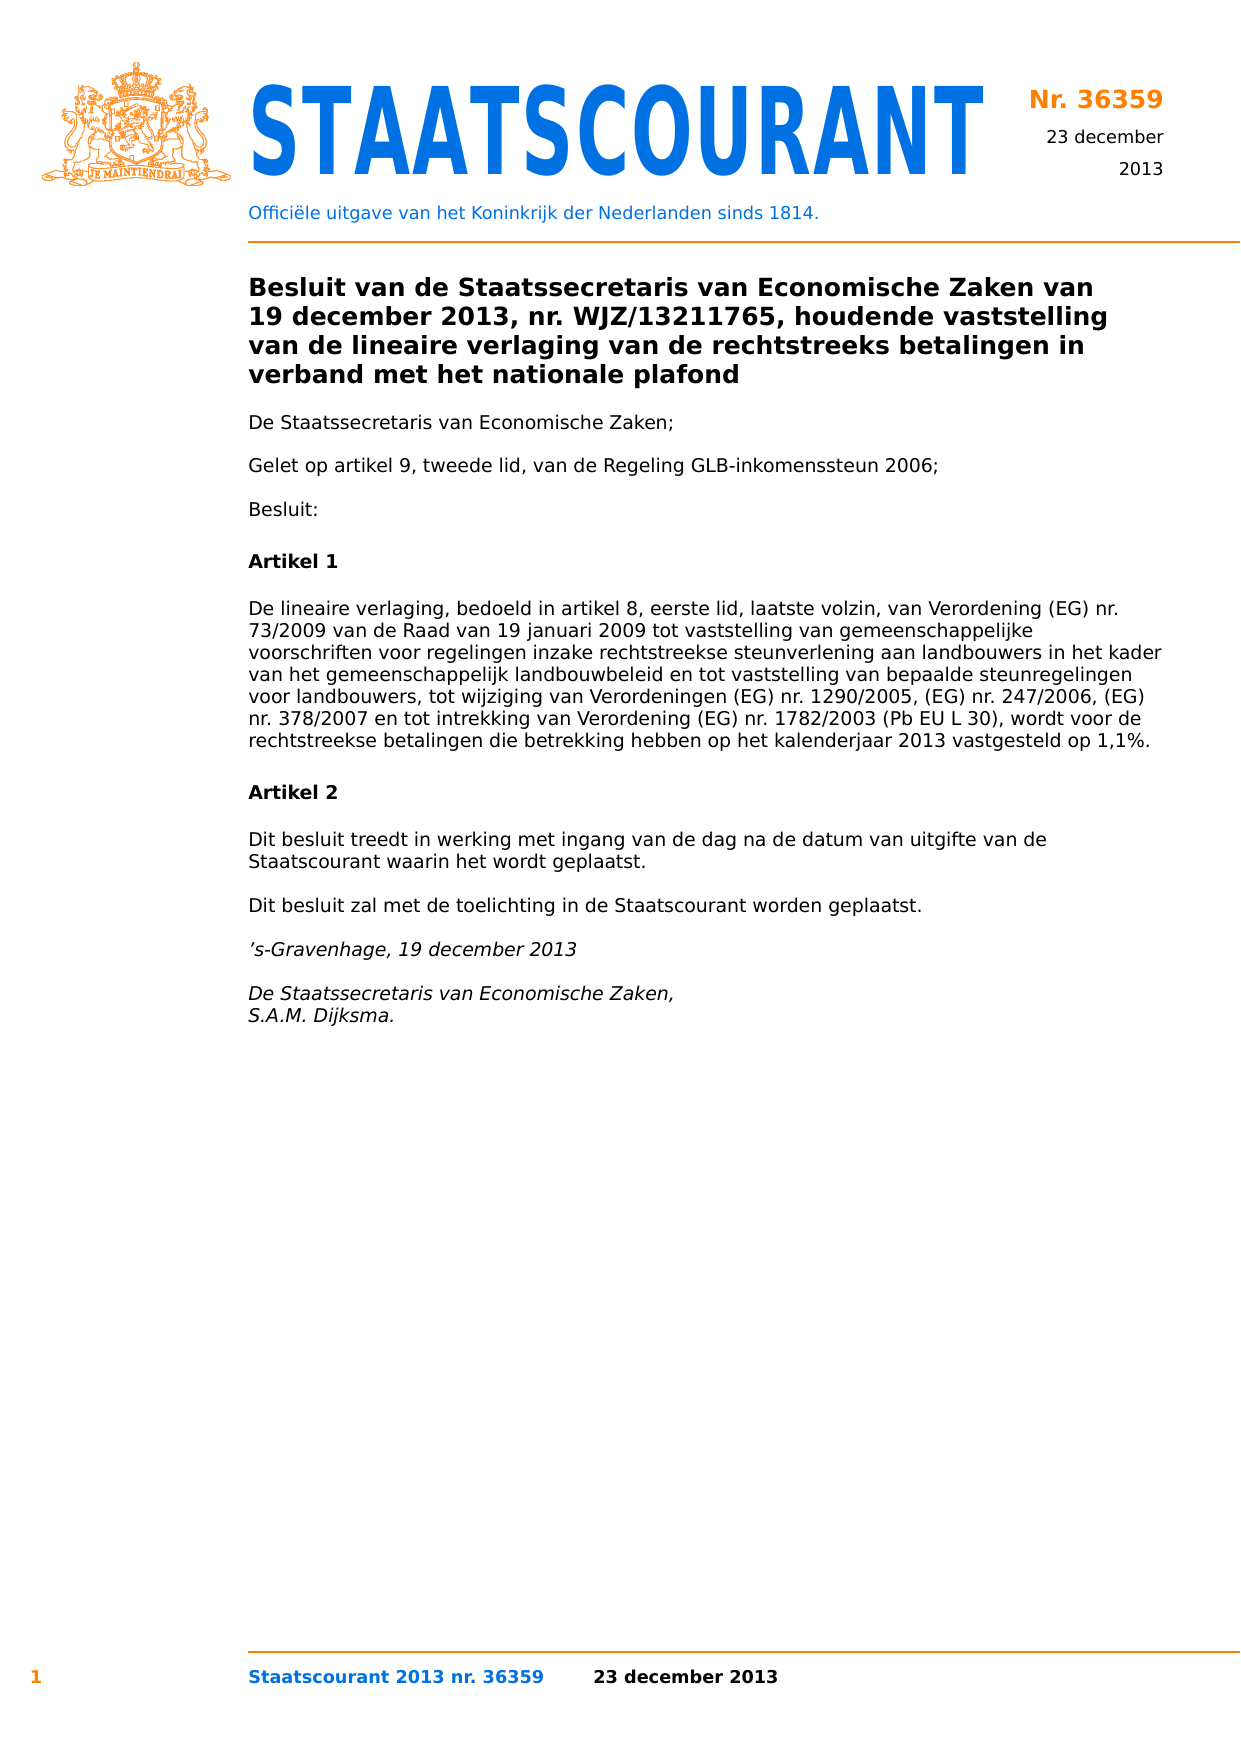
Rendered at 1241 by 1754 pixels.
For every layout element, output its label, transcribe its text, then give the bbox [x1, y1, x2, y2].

picture [41, 62, 231, 186]
table_header [25, 62, 248, 241]
table_header Nr. 36359 [998, 62, 1240, 121]
table_cell 23 december [998, 121, 1240, 153]
text ’s-Gravenhage, 19 december 2013 [248, 939, 1163, 961]
text De lineaire verlaging, bedoeld in artikel 8, eerste lid, laatste volzin, van Verordening (EG) nr. 73/2009 van de Raad van 19 januari 2009 tot vaststelling van gemeenschappelijke voorschriften voor regelingen inzake rechtstreekse steunverlening aan landbouwers in het kader van het gemeenschappelijk landbouwbeleid en tot vaststelling van bepaalde steunregelingen voor landbouwers, tot wijziging van Verordeningen (EG) nr. 1290/2005, (EG) nr. 247/2006, (EG) nr. 378/2007 en tot intrekking van Verordening (EG) nr. 1782/2003 (Pb EU L 30), wordt voor de rechtstreekse betalingen die betrekking hebben op het kalenderjaar 2013 vastgesteld op 1,1%. [248, 598, 1163, 752]
subtitle Besluit van de Staatssecretaris van Economische Zaken van 19 december 2013, nr. WJZ/13211765, houdende vaststelling van de lineaire verlaging van de rechtstreeks betalingen in verband met het nationale plafond [248, 273, 1163, 390]
subtitle Artikel 2 [248, 782, 1163, 804]
subtitle Artikel 1 [248, 551, 1163, 573]
text De Staatssecretaris van Economische Zaken; [248, 412, 1163, 433]
text Besluit: [248, 499, 1163, 521]
text Dit besluit zal met de toelichting in de Staatscourant worden geplaatst. [248, 895, 1163, 917]
table_cell 2013 [998, 153, 1240, 203]
text Dit besluit treedt in werking met ingang van de dag na de datum van uitgifte van de Staatscourant waarin het wordt geplaatst. [248, 829, 1163, 873]
table_header STAATSCOURANT [248, 62, 998, 203]
text Gelet op artikel 9, tweede lid, van de Regeling GLB-inkomenssteun 2006; [248, 455, 1163, 477]
text De Staatssecretaris van Economische Zaken, S.A.M. Dijksma. [248, 983, 1163, 1027]
table_cell Officiële uitgave van het Koninkrijk der Nederlanden sinds 1814. [248, 203, 1240, 241]
